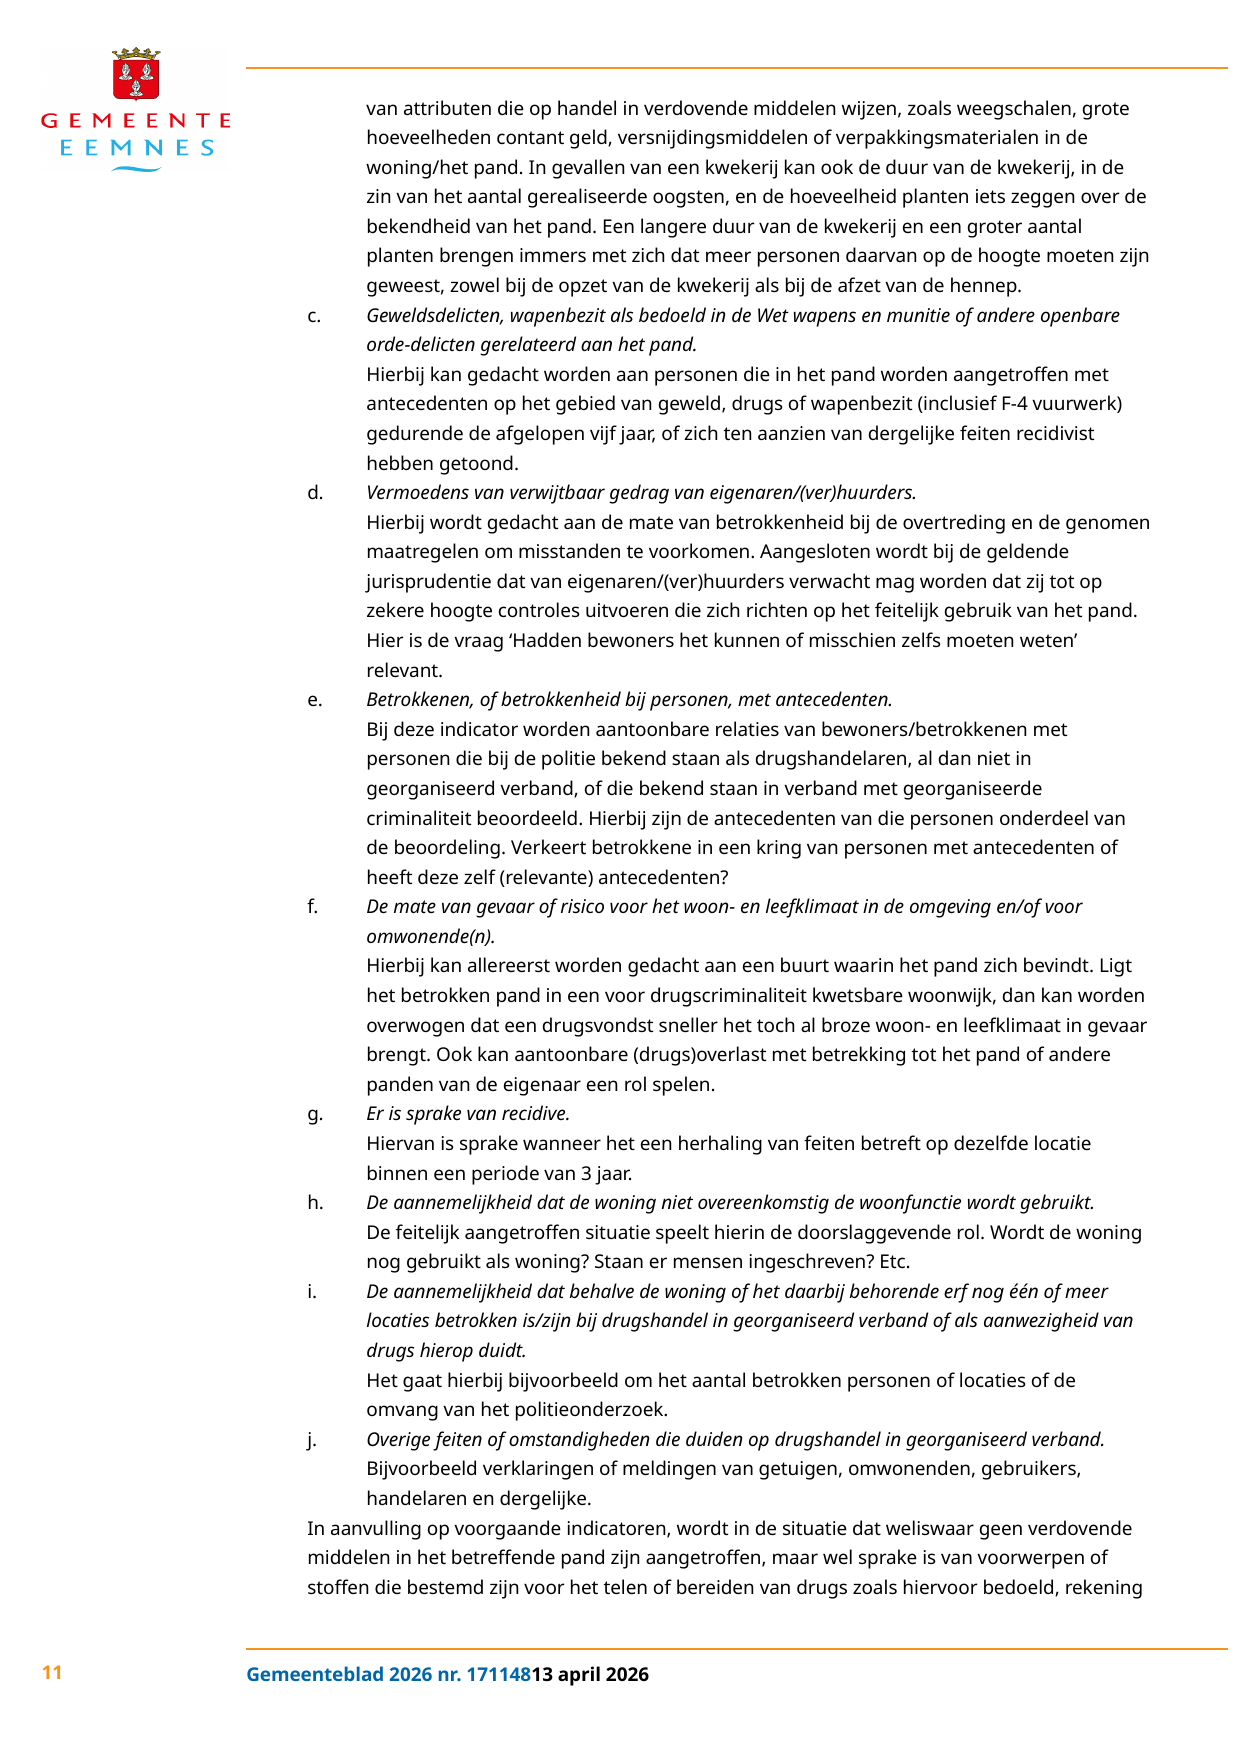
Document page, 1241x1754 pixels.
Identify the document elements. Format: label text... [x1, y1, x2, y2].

list Overige feiten of omstandigheden die duiden op drugshandel in georganiseerd verband. [307, 1426, 1152, 1452]
list Bijvoorbeeld verklaringen of meldingen van getuigen, omwonenden, gebruikers, handelaren en dergelijke. [307, 1456, 1152, 1511]
list van attributen die op handel in verdovende middelen wijzen, zoals weegschalen, grote hoeveelheden contant geld, versnijdingsmiddelen of verpakkingsmaterialen in de woning/het pand. In gevallen van een kwekerij kan ook de duur van de kwekerij, in de zin van het aantal gerealiseerde oogsten, en de hoeveelheid planten iets zeggen over de bekendheid van het pand. Een langere duur van de kwekerij en een groter aantal planten brengen immers met zich dat meer personen daarvan op de hoogte moeten zijn geweest, zowel bij de opzet van de kwekerij als bij de afzet van de hennep. [307, 95, 1152, 298]
list De aannemelijkheid dat behalve de woning of het daarbij behorende erf nog één of meer locaties betrokken is/zijn bij drugshandel in georganiseerd verband of als aanwezigheid van drugs hierop duidt. [307, 1278, 1152, 1363]
list Vermoedens van verwijtbaar gedrag van eigenaren/(ver)huurders. [307, 479, 1152, 505]
list De aannemelijkheid dat de woning niet overeenkomstig de woonfunctie wordt gebruikt. [307, 1189, 1152, 1215]
list De mate van gevaar of risico voor het woon- en leefklimaat in de omgeving en/of voor omwonende(n). [307, 893, 1152, 949]
picture [41, 47, 231, 172]
list Er is sprake van recidive. [307, 1101, 1152, 1126]
list Hiervan is sprake wanneer het een herhaling van feiten betreft op dezelfde locatie binnen een periode van 3 jaar. [307, 1130, 1152, 1186]
list Betrokkenen, of betrokkenheid bij personen, met antecedenten. [307, 686, 1152, 712]
list Het gaat hierbij bijvoorbeeld om het aantal betrokken personen of locaties of de omvang van het politieonderzoek. [307, 1367, 1152, 1422]
list Hierbij kan allereerst worden gedacht aan een buurt waarin het pand zich bevindt. Ligt het betrokken pand in een voor drugscriminaliteit kwetsbare woonwijk, dan kan worden overwogen dat een drugsvondst sneller het toch al broze woon- en leefklimaat in gevaar brengt. Ook kan aantoonbare (drugs)overlast met betrekking tot het pand of andere panden van de eigenaar een rol spelen. [307, 953, 1152, 1097]
list Hierbij kan gedacht worden aan personen die in het pand worden aangetroffen met antecedenten op het gebied van geweld, drugs of wapenbezit (inclusief F-4 vuurwerk) gedurende de afgelopen vijf jaar, of zich ten aanzien van dergelijke feiten recidivist hebben getoond. [307, 361, 1152, 476]
list Geweldsdelicten, wapenbezit als bedoeld in de Wet wapens en munitie of andere openbare orde-delicten gerelateerd aan het pand. [307, 302, 1152, 357]
list Hierbij wordt gedacht aan de mate van betrokkenheid bij de overtreding en de genomen maatregelen om misstanden te voorkomen. Aangesloten wordt bij de geldende jurisprudentie dat van eigenaren/(ver)huurders verwacht mag worden dat zij tot op zekere hoogte controles uitvoeren die zich richten op het feitelijk gebruik van het pand. Hier is de vraag ‘Hadden bewoners het kunnen of misschien zelfs moeten weten’ relevant. [307, 509, 1152, 683]
list Bij deze indicator worden aantoonbare relaties van bewoners/betrokkenen met personen die bij de politie bekend staan als drugshandelaren, al dan niet in georganiseerd verband, of die bekend staan in verband met georganiseerde criminaliteit beoordeeld. Hierbij zijn de antecedenten van die personen onderdeel van de beoordeling. Verkeert betrokkene in een kring van personen met antecedenten of heeft deze zelf (relevante) antecedenten? [307, 716, 1152, 890]
list In aanvulling op voorgaande indicatoren, wordt in de situatie dat weliswaar geen verdovende middelen in het betreffende pand zijn aangetroffen, maar wel sprake is van voorwerpen of stoffen die bestemd zijn voor het telen of bereiden van drugs zoals hiervoor bedoeld, rekening [248, 1515, 1152, 1600]
list De feitelijk aangetroffen situatie speelt hierin de doorslaggevende rol. Wordt de woning nog gebruikt als woning? Staan er mensen ingeschreven? Etc. [307, 1219, 1152, 1274]
